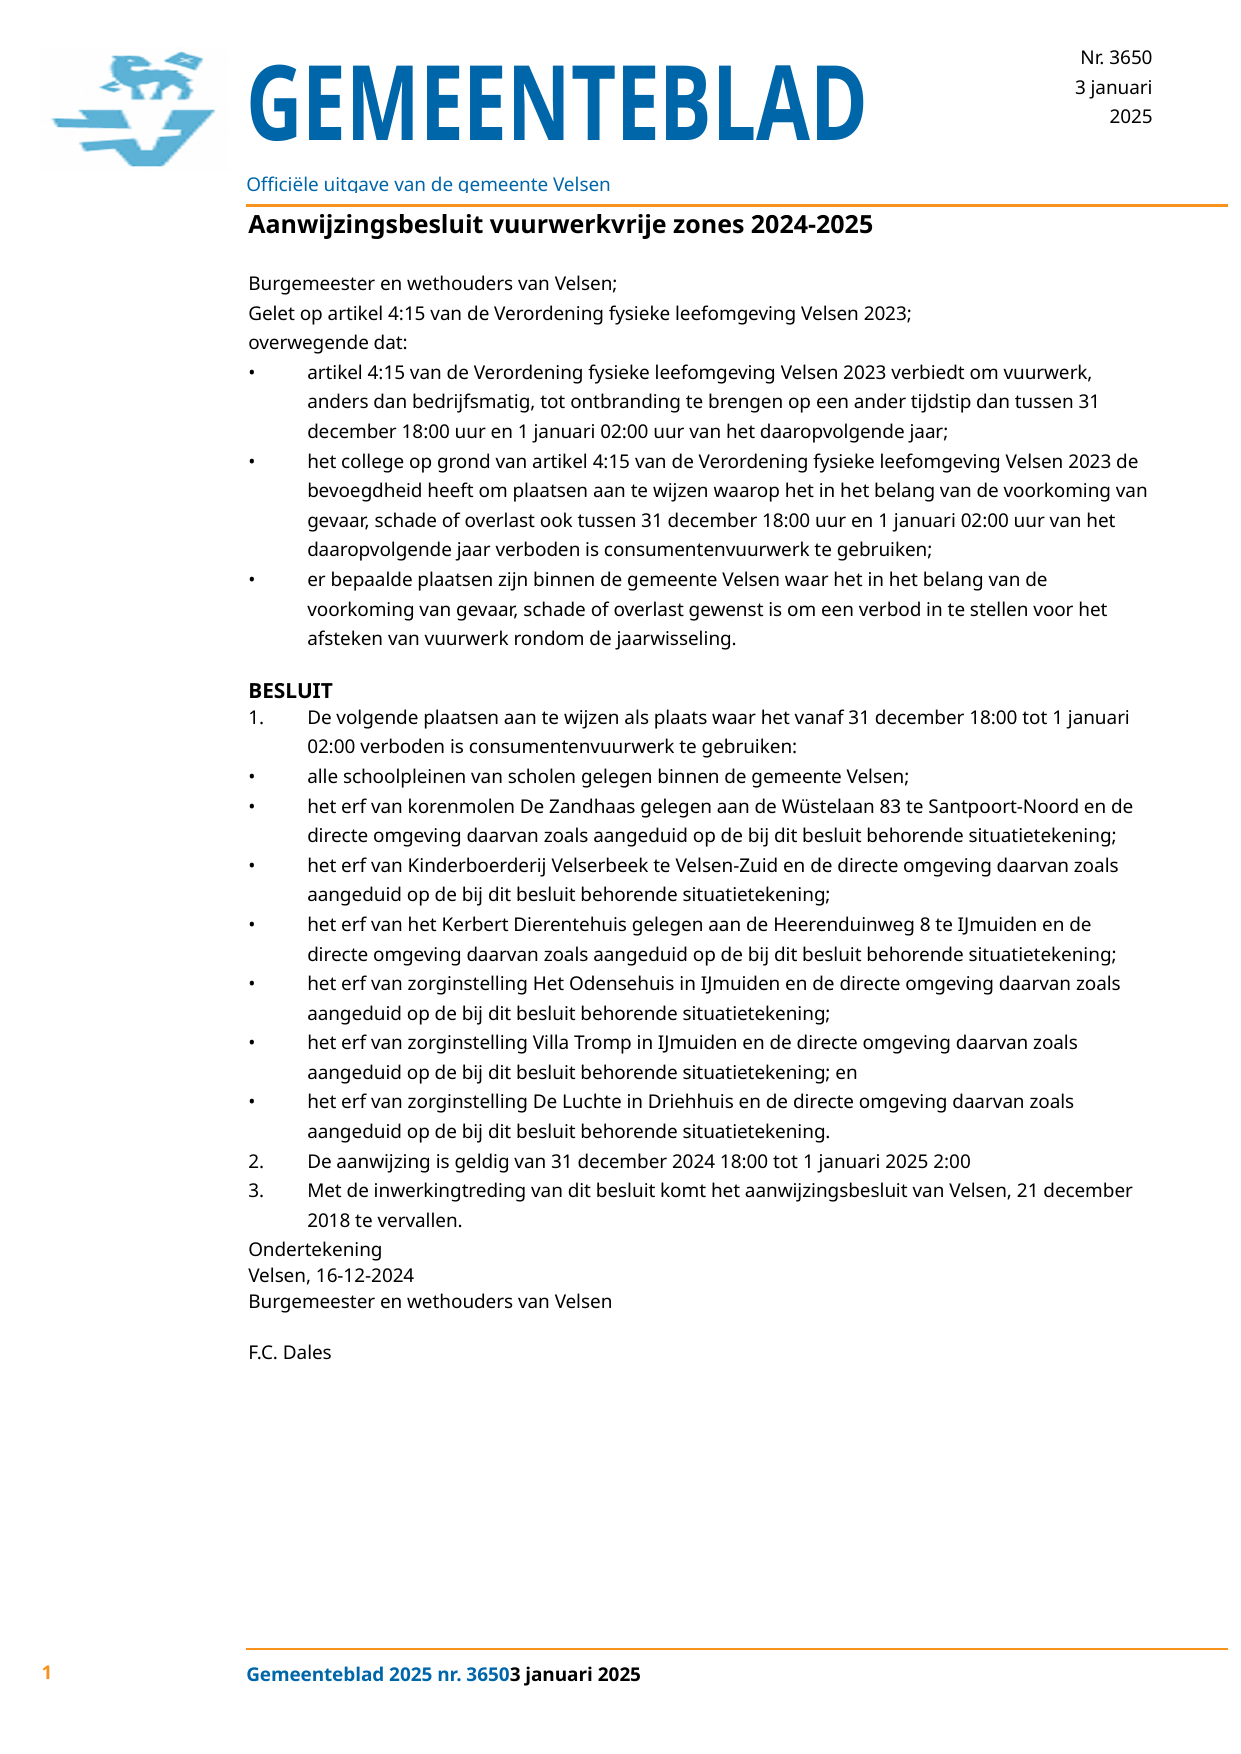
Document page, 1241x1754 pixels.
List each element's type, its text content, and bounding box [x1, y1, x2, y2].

text Aanwijzingsbesluit vuurwerkvrije zones 2024-2025 [248, 207, 1152, 241]
list het erf van korenmolen De Zandhaas gelegen aan de Wüstelaan 83 te Santpoort-Noord en de directe omgeving daarvan zoals aangeduid op de bij dit besluit behorende situatietekening; [248, 793, 1152, 848]
text F.C. Dales [248, 1339, 1152, 1365]
text Burgemeester en wethouders van Velsen [248, 1288, 1152, 1314]
picture [41, 47, 231, 172]
list artikel 4:15 van de Verordening fysieke leefomgeving Velsen 2023 verbiedt om vuurwerk, anders dan bedrijfsmatig, tot ontbranding te brengen op een ander tijdstip dan tussen 31 december 18:00 uur en 1 januari 02:00 uur van het daaropvolgende jaar; [248, 359, 1152, 444]
list het erf van zorginstelling Villa Tromp in IJmuiden en de directe omgeving daarvan zoals aangeduid op de bij dit besluit behorende situatietekening; en [248, 1029, 1152, 1085]
text Ondertekening [248, 1237, 1152, 1262]
list het erf van Kinderboerderij Velserbeek te Velsen-Zuid en de directe omgeving daarvan zoals aangeduid op de bij dit besluit behorende situatietekening; [248, 852, 1152, 907]
text Gelet op artikel 4:15 van de Verordening fysieke leefomgeving Velsen 2023; [248, 300, 1152, 326]
text Velsen, 16-12-2024 [248, 1262, 1152, 1288]
text Burgemeester en wethouders van Velsen; [248, 270, 1152, 296]
text BESLUIT [248, 676, 1152, 704]
list De volgende plaatsen aan te wijzen als plaats waar het vanaf 31 december 18:00 tot 1 januari 02:00 verboden is consumentenvuurwerk te gebruiken: [248, 704, 1152, 759]
list het college op grond van artikel 4:15 van de Verordening fysieke leefomgeving Velsen 2023 de bevoegdheid heeft om plaatsen aan te wijzen waarop het in het belang van de voorkoming van gevaar, schade of overlast ook tussen 31 december 18:00 uur en 1 januari 02:00 uur van het daaropvolgende jaar verboden is consumentenvuurwerk te gebruiken; [248, 448, 1152, 562]
text overwegende dat: [248, 329, 1152, 355]
list het erf van zorginstelling De Luchte in Driehhuis en de directe omgeving daarvan zoals aangeduid op de bij dit besluit behorende situatietekening. [248, 1089, 1152, 1144]
list het erf van zorginstelling Het Odensehuis in IJmuiden en de directe omgeving daarvan zoals aangeduid op de bij dit besluit behorende situatietekening; [248, 970, 1152, 1026]
list Met de inwerkingtreding van dit besluit komt het aanwijzingsbesluit van Velsen, 21 december 2018 te vervallen. [248, 1177, 1152, 1233]
list alle schoolpleinen van scholen gelegen binnen de gemeente Velsen; [248, 763, 1152, 789]
list er bepaalde plaatsen zijn binnen de gemeente Velsen waar het in het belang van de voorkoming van gevaar, schade of overlast gewenst is om een verbod in te stellen voor het afsteken van vuurwerk rondom de jaarwisseling. [248, 566, 1152, 651]
list De aanwijzing is geldig van 31 december 2024 18:00 tot 1 januari 2025 2:00 [248, 1148, 1152, 1174]
list het erf van het Kerbert Dierentehuis gelegen aan de Heerenduinweg 8 te IJmuiden en de directe omgeving daarvan zoals aangeduid op de bij dit besluit behorende situatietekening; [248, 911, 1152, 967]
